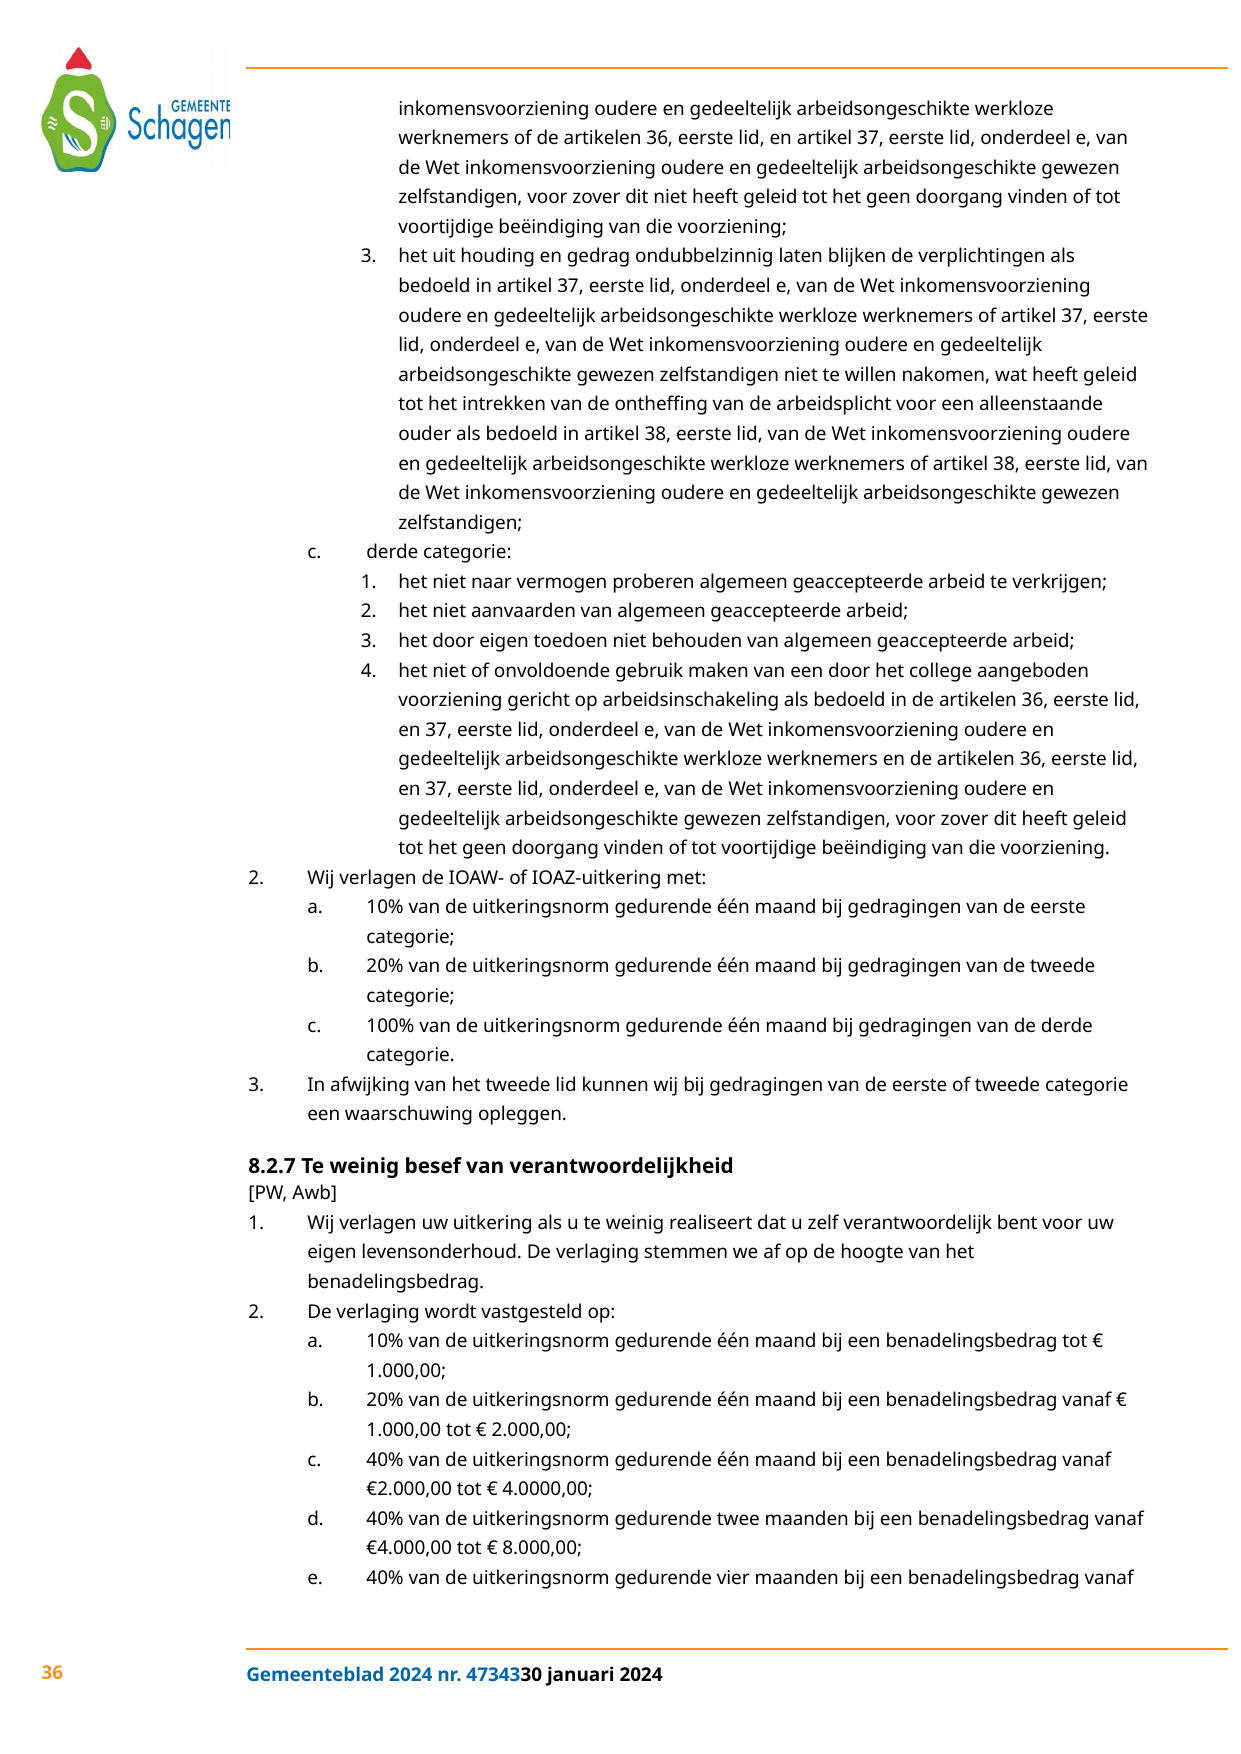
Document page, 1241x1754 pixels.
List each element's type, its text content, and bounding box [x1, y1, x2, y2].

list 40% van de uitkeringsnorm gedurende één maand bij een benadelingsbedrag vanaf €2.000,00 tot € 4.0000,00; [307, 1446, 1152, 1501]
list Wij verlagen de IOAW- of IOAZ-uitkering met: [248, 864, 1152, 890]
list inkomensvoorziening oudere en gedeeltelijk arbeidsongeschikte werkloze werknemers of de artikelen 36, eerste lid, en artikel 37, eerste lid, onderdeel e, van de Wet inkomensvoorziening oudere en gedeeltelijk arbeidsongeschikte gewezen zelfstandigen, voor zover dit niet heeft geleid tot het geen doorgang vinden of tot voortijdige beëindiging van die voorziening; [361, 95, 1152, 239]
list het uit houding en gedrag ondubbelzinnig laten blijken de verplichtingen als bedoeld in artikel 37, eerste lid, onderdeel e, van de Wet inkomensvoorziening oudere en gedeeltelijk arbeidsongeschikte werkloze werknemers of artikel 37, eerste lid, onderdeel e, van de Wet inkomensvoorziening oudere en gedeeltelijk arbeidsongeschikte gewezen zelfstandigen niet te willen nakomen, wat heeft geleid tot het intrekken van de ontheffing van de arbeidsplicht voor een alleenstaande ouder als bedoeld in artikel 38, eerste lid, van de Wet inkomensvoorziening oudere en gedeeltelijk arbeidsongeschikte werkloze werknemers of artikel 38, eerste lid, van de Wet inkomensvoorziening oudere en gedeeltelijk arbeidsongeschikte gewezen zelfstandigen; [361, 243, 1152, 535]
list het niet naar vermogen proberen algemeen geaccepteerde arbeid te verkrijgen; [361, 568, 1152, 594]
list 20% van de uitkeringsnorm gedurende één maand bij een benadelingsbedrag vanaf € 1.000,00 tot € 2.000,00; [307, 1387, 1152, 1442]
list In afwijking van het tweede lid kunnen wij bij gedragingen van de eerste of tweede categorie een waarschuwing opleggen. [248, 1071, 1152, 1126]
list 20% van de uitkeringsnorm gedurende één maand bij gedragingen van de tweede categorie; [307, 953, 1152, 1008]
text 8.2.7 Te weinig besef van verantwoordelijkheid [248, 1151, 1152, 1179]
list het niet aanvaarden van algemeen geaccepteerde arbeid; [361, 598, 1152, 623]
list derde categorie: [307, 538, 1152, 564]
list 10% van de uitkeringsnorm gedurende één maand bij gedragingen van de eerste categorie; [307, 893, 1152, 949]
list 10% van de uitkeringsnorm gedurende één maand bij een benadelingsbedrag tot € 1.000,00; [307, 1327, 1152, 1383]
list 100% van de uitkeringsnorm gedurende één maand bij gedragingen van de derde categorie. [307, 1012, 1152, 1067]
list het niet of onvoldoende gebruik maken van een door het college aangeboden voorziening gericht op arbeidsinschakeling als bedoeld in de artikelen 36, eerste lid, en 37, eerste lid, onderdeel e, van de Wet inkomensvoorziening oudere en gedeeltelijk arbeidsongeschikte werkloze werknemers en de artikelen 36, eerste lid, en 37, eerste lid, onderdeel e, van de Wet inkomensvoorziening oudere en gedeeltelijk arbeidsongeschikte gewezen zelfstandigen, voor zover dit heeft geleid tot het geen doorgang vinden of tot voortijdige beëindiging van die voorziening. [361, 657, 1152, 860]
list De verlaging wordt vastgesteld op: [248, 1298, 1152, 1323]
list Wij verlagen uw uitkering als u te weinig realiseert dat u zelf verantwoordelijk bent voor uw eigen levensonderhoud. De verlaging stemmen we af op de hoogte van het benadelingsbedrag. [248, 1209, 1152, 1294]
list 40% van de uitkeringsnorm gedurende twee maanden bij een benadelingsbedrag vanaf €4.000,00 tot € 8.000,00; [307, 1505, 1152, 1560]
picture [41, 47, 231, 172]
text [PW, Awb] [248, 1179, 1152, 1205]
list het door eigen toedoen niet behouden van algemeen geaccepteerde arbeid; [361, 627, 1152, 653]
list 40% van de uitkeringsnorm gedurende vier maanden bij een benadelingsbedrag vanaf [307, 1564, 1152, 1590]
